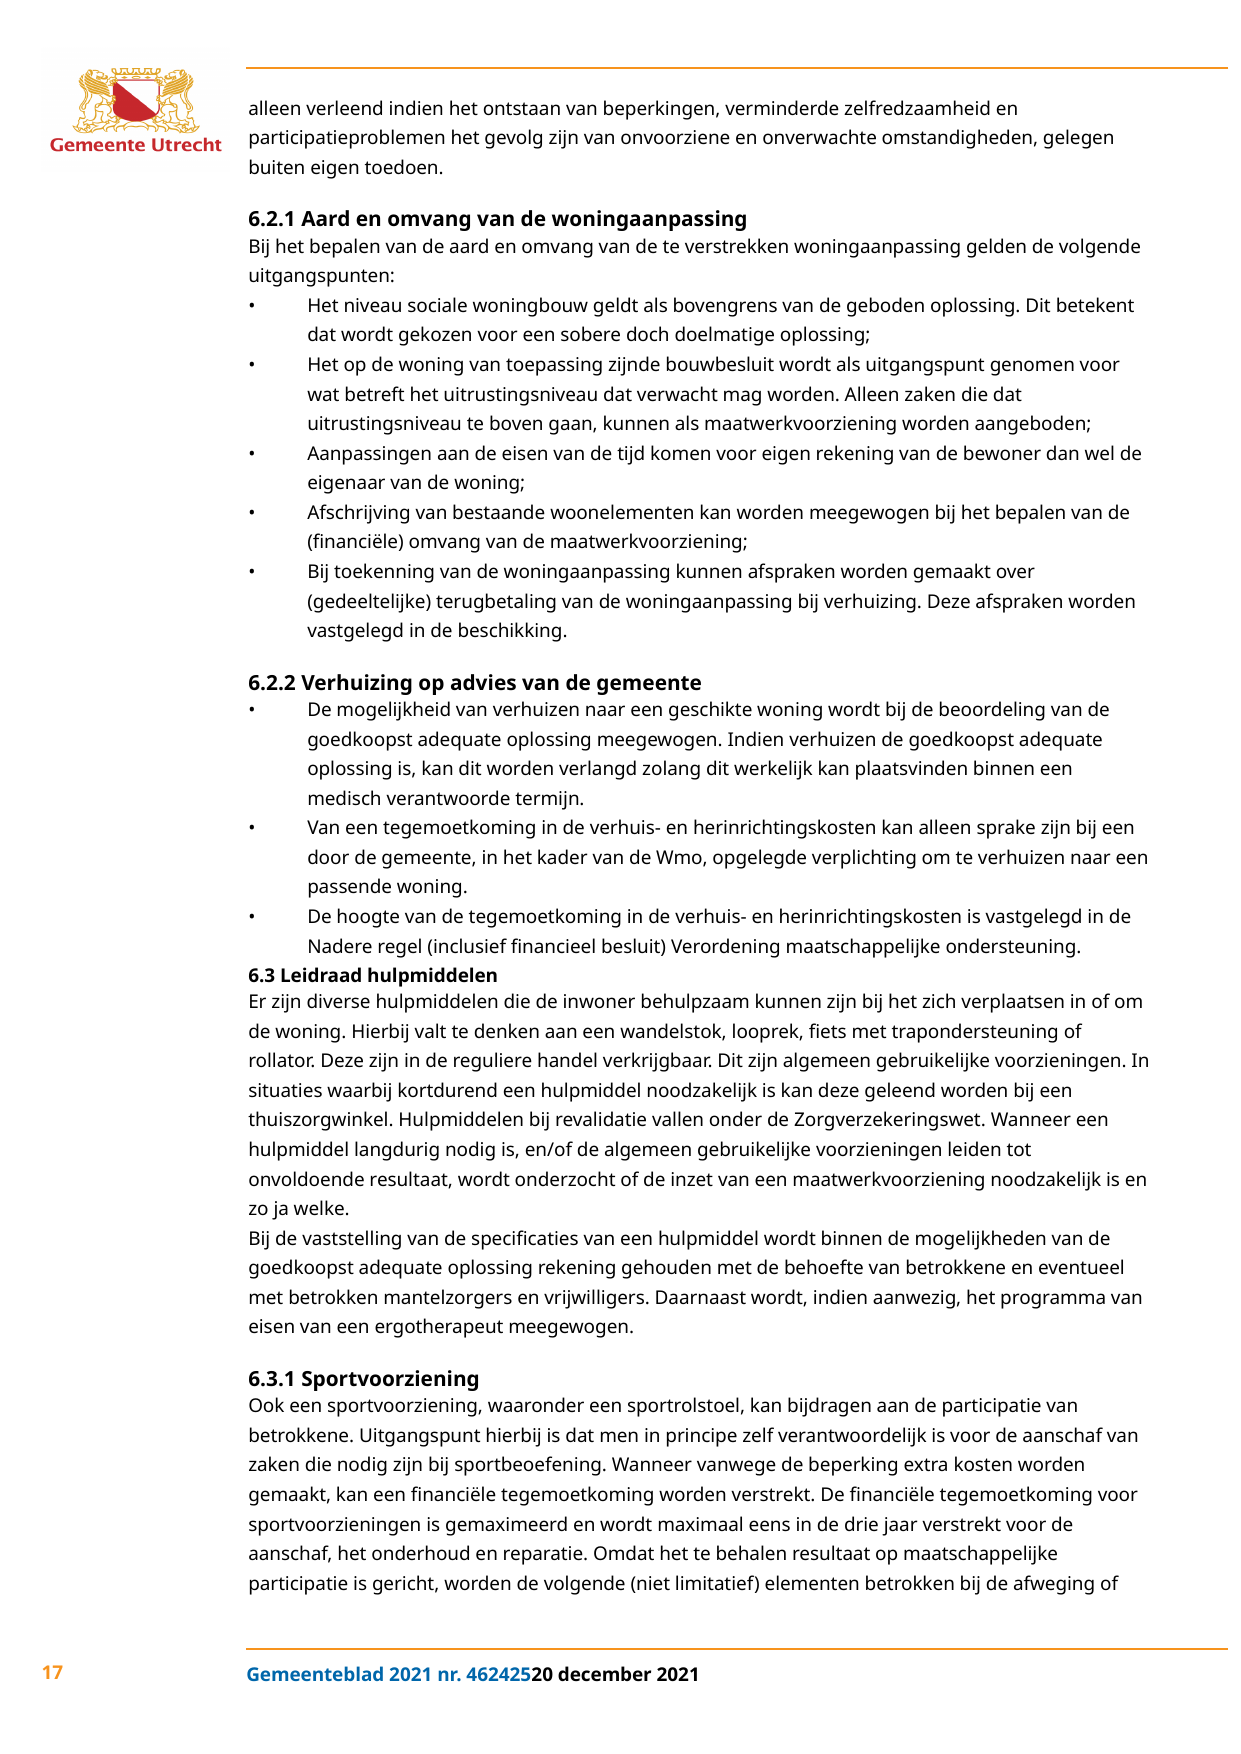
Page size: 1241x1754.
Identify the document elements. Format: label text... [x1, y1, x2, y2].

text Ook een sportvoorziening, waaronder een sportrolstoel, kan bijdragen aan de participatie van betrokkene. Uitgangspunt hierbij is dat men in principe zelf verantwoordelijk is voor de aanschaf van zaken die nodig zijn bij sportbeoefening. Wanneer vanwege de beperking extra kosten worden gemaakt, kan een financiële tegemoetkoming worden verstrekt. De financiële tegemoetkoming voor sportvoorzieningen is gemaximeerd en wordt maximaal eens in de drie jaar verstrekt voor de aanschaf, het onderhoud en reparatie. Omdat het te behalen resultaat op maatschappelijke participatie is gericht, worden de volgende (niet limitatief) elementen betrokken bij de afweging of [248, 1392, 1152, 1596]
text 6.2.2 Verhuizing op advies van de gemeente [248, 668, 1152, 696]
list Afschrijving van bestaande woonelementen kan worden meegewogen bij het bepalen van de (financiële) omvang van de maatwerkvoorziening; [248, 499, 1152, 554]
list Van een tegemoetkoming in de verhuis- en herinrichtingskosten kan alleen sprake zijn bij een door de gemeente, in het kader van de Wmo, opgelegde verplichting om te verhuizen naar een passende woning. [248, 814, 1152, 899]
list Het niveau sociale woningbouw geldt als bovengrens van de geboden oplossing. Dit betekent dat wordt gekozen voor een sobere doch doelmatige oplossing; [248, 292, 1152, 347]
text Er zijn diverse hulpmiddelen die de inwoner behulpzaam kunnen zijn bij het zich verplaatsen in of om de woning. Hierbij valt te denken aan een wandelstok, looprek, fiets met trapondersteuning of rollator. Deze zijn in de reguliere handel verkrijgbaar. Dit zijn algemeen gebruikelijke voorzieningen. In situaties waarbij kortdurend een hulpmiddel noodzakelijk is kan deze geleend worden bij een thuiszorgwinkel. Hulpmiddelen bij revalidatie vallen onder de Zorgverzekeringswet. Wanneer een hulpmiddel langdurig nodig is, en/of de algemeen gebruikelijke voorzieningen leiden tot onvoldoende resultaat, wordt onderzocht of de inzet van een maatwerkvoorziening noodzakelijk is en zo ja welke. [248, 988, 1152, 1221]
text Bij de vaststelling van de specificaties van een hulpmiddel wordt binnen de mogelijkheden van de goedkoopst adequate oplossing rekening gehouden met de behoefte van betrokkene en eventueel met betrokken mantelzorgers en vrijwilligers. Daarnaast wordt, indien aanwezig, het programma van eisen van een ergotherapeut meegewogen. [248, 1225, 1152, 1339]
text 6.3.1 Sportvoorziening [248, 1364, 1152, 1392]
list De hoogte van de tegemoetkoming in de verhuis- en herinrichtingskosten is vastgelegd in de Nadere regel (inclusief financieel besluit) Verordening maatschappelijke ondersteuning. [248, 903, 1152, 959]
text alleen verleend indien het ontstaan van beperkingen, verminderde zelfredzaamheid en participatieproblemen het gevolg zijn van onvoorziene en onverwachte omstandigheden, gelegen buiten eigen toedoen. [248, 95, 1152, 180]
list Bij toekenning van de woningaanpassing kunnen afspraken worden gemaakt over (gedeeltelijke) terugbetaling van de woningaanpassing bij verhuizing. Deze afspraken worden vastgelegd in de beschikking. [248, 558, 1152, 643]
list Het op de woning van toepassing zijnde bouwbesluit wordt als uitgangspunt genomen voor wat betreft het uitrustingsniveau dat verwacht mag worden. Alleen zaken die dat uitrustingsniveau te boven gaan, kunnen als maatwerkvoorziening worden aangeboden; [248, 351, 1152, 436]
text 6.2.1 Aard en omvang van de woningaanpassing [248, 204, 1152, 233]
text 6.3 Leidraad hulpmiddelen [248, 962, 1152, 988]
picture [41, 47, 231, 172]
list De mogelijkheid van verhuizen naar een geschikte woning wordt bij de beoordeling van de goedkoopst adequate oplossing meegewogen. Indien verhuizen de goedkoopst adequate oplossing is, kan dit worden verlangd zolang dit werkelijk kan plaatsvinden binnen een medisch verantwoorde termijn. [248, 696, 1152, 811]
list Aanpassingen aan de eisen van de tijd komen voor eigen rekening van de bewoner dan wel de eigenaar van de woning; [248, 440, 1152, 495]
text Bij het bepalen van de aard en omvang van de te verstrekken woningaanpassing gelden de volgende uitgangspunten: [248, 233, 1152, 288]
